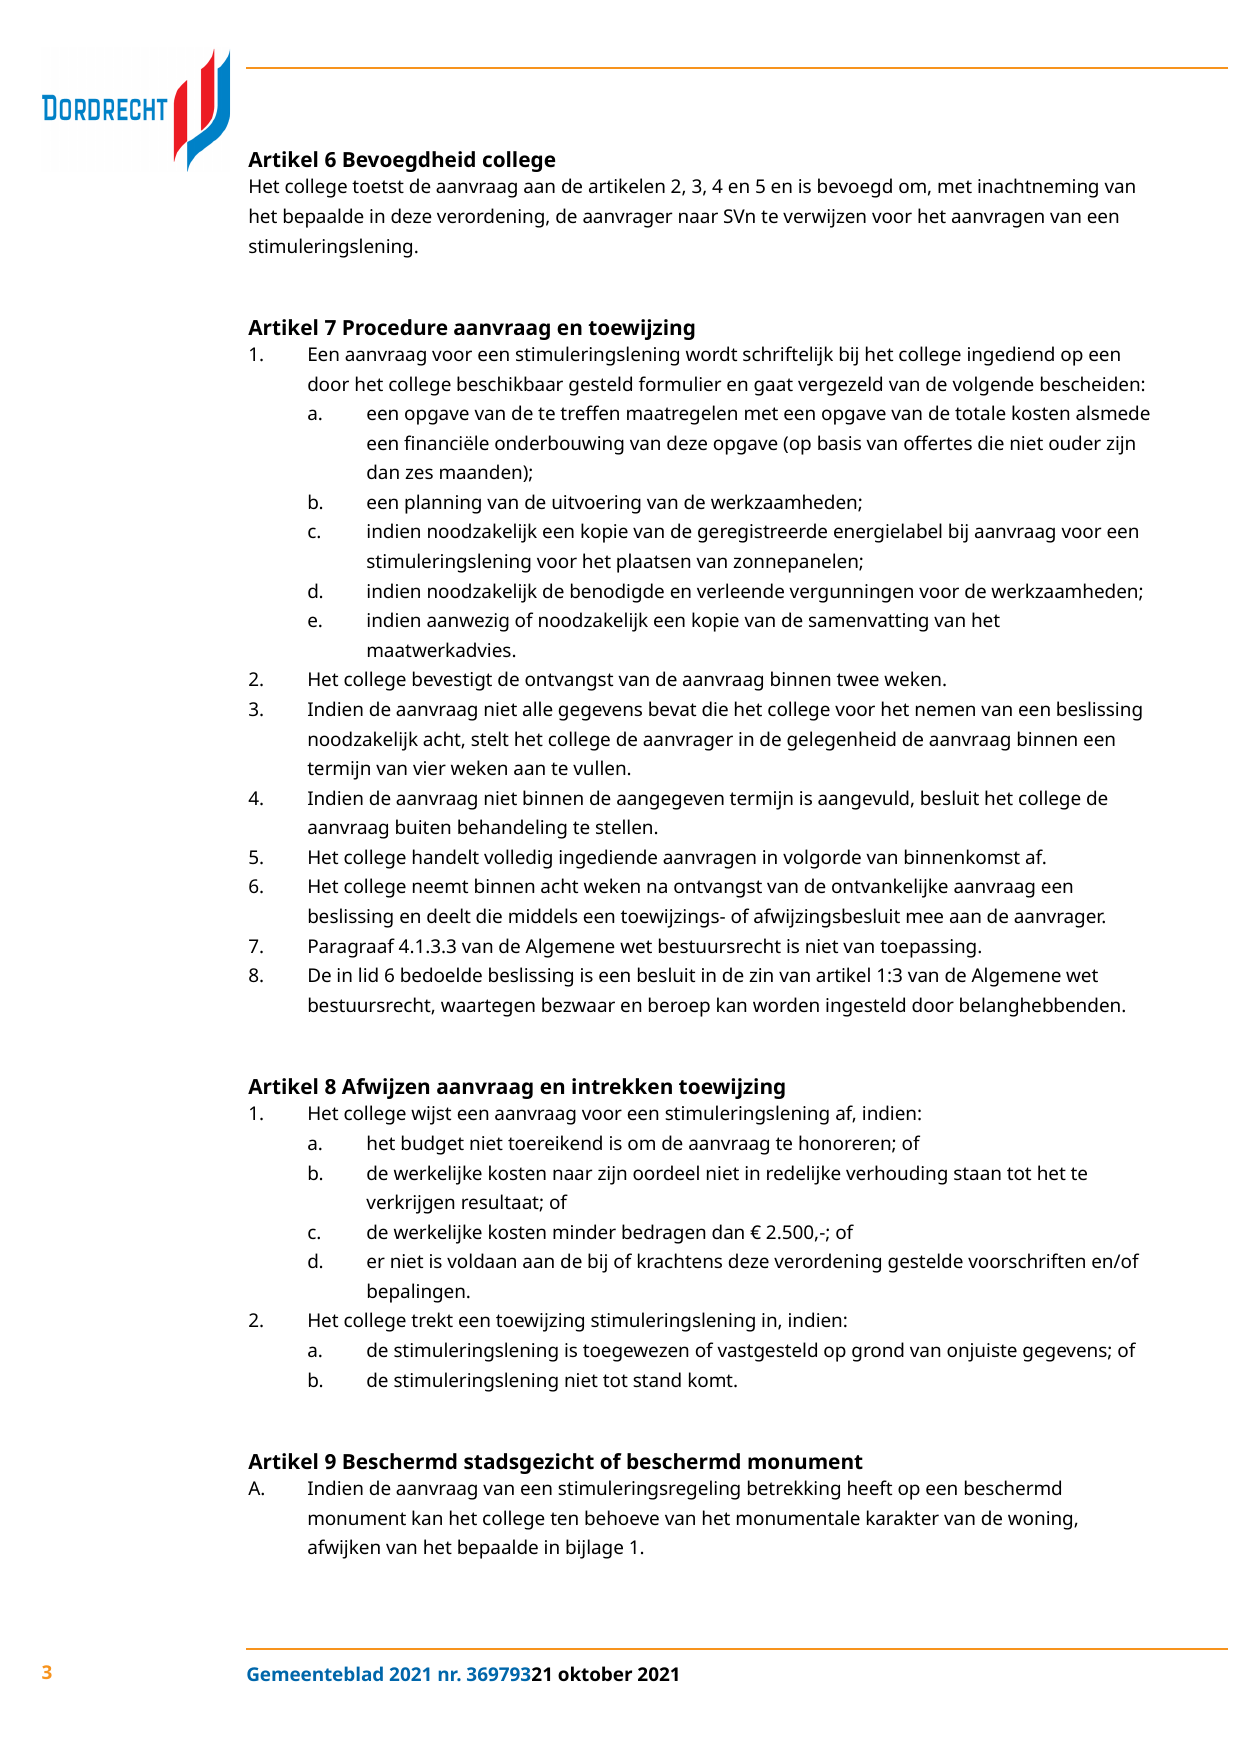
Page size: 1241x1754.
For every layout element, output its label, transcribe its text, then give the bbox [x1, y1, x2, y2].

list een planning van de uitvoering van de werkzaamheden; [307, 489, 1152, 515]
list er niet is voldaan aan de bij of krachtens deze verordening gestelde voorschriften en/of bepalingen. [307, 1248, 1152, 1304]
list Het college wijst een aanvraag voor een stimuleringslening af, indien: [248, 1101, 1152, 1126]
list Het college trekt een toewijzing stimuleringslening in, indien: [248, 1308, 1152, 1333]
list De in lid 6 bedoelde beslissing is een besluit in de zin van artikel 1:3 van de Algemene wet bestuursrecht, waartegen bezwaar en beroep kan worden ingesteld door belanghebbenden. [248, 962, 1152, 1018]
text Artikel 7 Procedure aanvraag en toewijzing [248, 313, 1152, 341]
picture [41, 47, 231, 172]
list indien noodzakelijk de benodigde en verleende vergunningen voor de werkzaamheden; [307, 578, 1152, 604]
list Indien de aanvraag niet binnen de aangegeven termijn is aangevuld, besluit het college de aanvraag buiten behandeling te stellen. [248, 785, 1152, 840]
list Paragraaf 4.1.3.3 van de Algemene wet bestuursrecht is niet van toepassing. [248, 933, 1152, 959]
list Het college handelt volledig ingediende aanvragen in volgorde van binnenkomst af. [248, 844, 1152, 870]
list indien noodzakelijk een kopie van de geregistreerde energielabel bij aanvraag voor een stimuleringslening voor het plaatsen van zonnepanelen; [307, 519, 1152, 574]
list de werkelijke kosten naar zijn oordeel niet in redelijke verhouding staan tot het te verkrijgen resultaat; of [307, 1160, 1152, 1215]
list de stimuleringslening niet tot stand komt. [307, 1367, 1152, 1392]
text Artikel 9 Beschermd stadsgezicht of beschermd monument [248, 1447, 1152, 1475]
list Indien de aanvraag niet alle gegevens bevat die het college voor het nemen van een beslissing noodzakelijk acht, stelt het college de aanvrager in de gelegenheid de aanvraag binnen een termijn van vier weken aan te vullen. [248, 696, 1152, 781]
list Indien de aanvraag van een stimuleringsregeling betrekking heeft op een beschermd monument kan het college ten behoeve van het monumentale karakter van de woning, afwijken van het bepaalde in bijlage 1. [248, 1475, 1152, 1560]
text Artikel 6 Bevoegdheid college [248, 145, 1152, 174]
list Het college bevestigt de ontvangst van de aanvraag binnen twee weken. [248, 667, 1152, 692]
text Het college toetst de aanvraag aan de artikelen 2, 3, 4 en 5 en is bevoegd om, met inachtneming van het bepaalde in deze verordening, de aanvrager naar SVn te verwijzen voor het aanvragen van een stimuleringslening. [248, 174, 1152, 258]
text Artikel 8 Afwijzen aanvraag en intrekken toewijzing [248, 1072, 1152, 1101]
list Een aanvraag voor een stimuleringslening wordt schriftelijk bij het college ingediend op een door het college beschikbaar gesteld formulier en gaat vergezeld van de volgende bescheiden: [248, 341, 1152, 397]
list de werkelijke kosten minder bedragen dan € 2.500,-; of [307, 1219, 1152, 1244]
list indien aanwezig of noodzakelijk een kopie van de samenvatting van het maatwerkadvies. [307, 607, 1152, 663]
list Het college neemt binnen acht weken na ontvangst van de ontvankelijke aanvraag een beslissing en deelt die middels een toewijzings- of afwijzingsbesluit mee aan de aanvrager. [248, 874, 1152, 929]
list het budget niet toereikend is om de aanvraag te honoreren; of [307, 1130, 1152, 1156]
list een opgave van de te treffen maatregelen met een opgave van de totale kosten alsmede een financiële onderbouwing van deze opgave (op basis van offertes die niet ouder zijn dan zes maanden); [307, 400, 1152, 485]
list de stimuleringslening is toegewezen of vastgesteld op grond van onjuiste gegevens; of [307, 1337, 1152, 1363]
